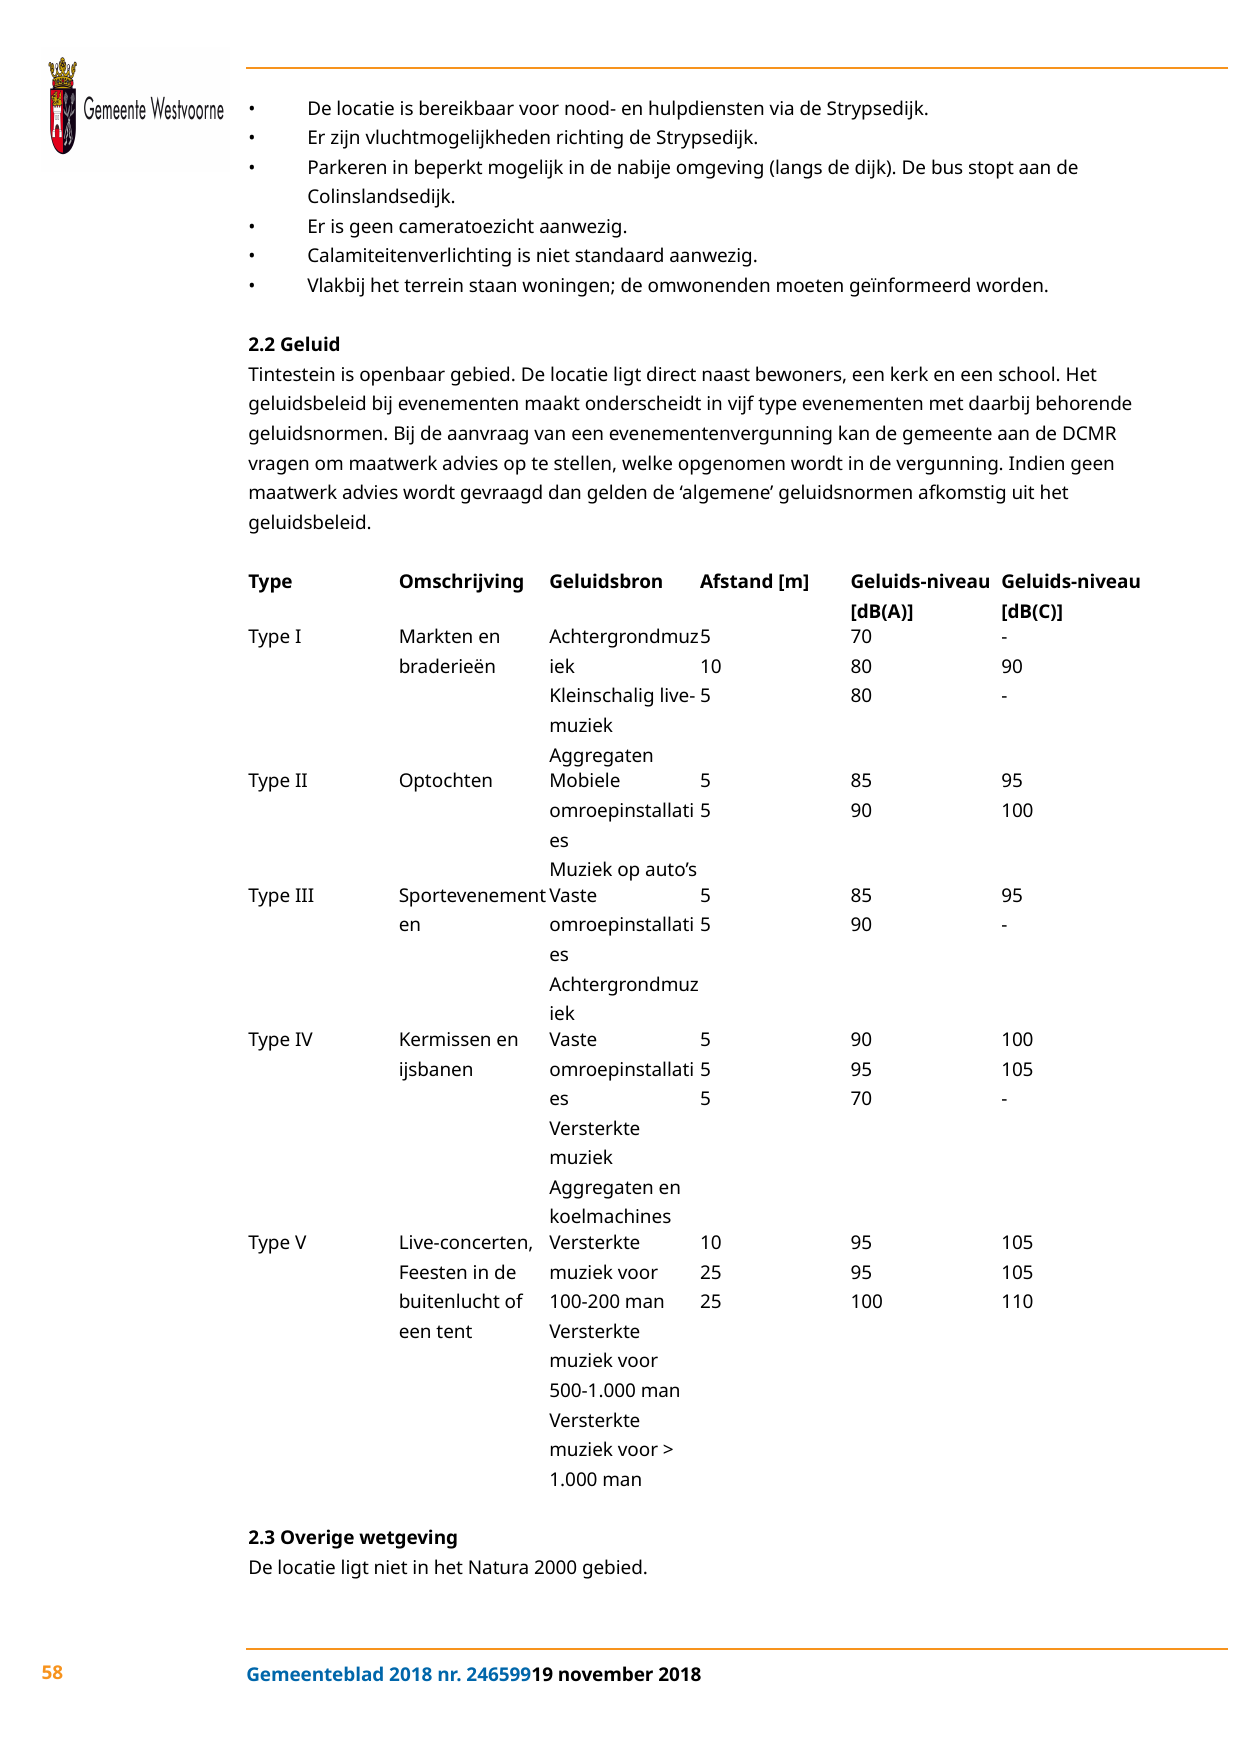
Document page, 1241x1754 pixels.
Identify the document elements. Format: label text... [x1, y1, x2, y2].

text Tintestein is openbaar gebied. De locatie ligt direct naast bewoners, een kerk en een school. Het geluidsbeleid bij evenementen maakt onderscheidt in vijf type evenementen met daarbij behorende geluidsnormen. Bij de aanvraag van een evenementenvergunning kan de gemeente aan de DCMR vragen om maatwerk advies op te stellen, welke opgenomen wordt in de vergunning. Indien geen maatwerk advies wordt gevraagd dan gelden de ‘algemene’ geluidsnormen afkomstig uit het geluidsbeleid. [248, 361, 1152, 535]
list Er zijn vluchtmogelijkheden richting de Strypsedijk. [248, 124, 1152, 150]
table_cell Kermissen en ijsbanen [399, 1026, 549, 1229]
table_cell 105 105 110 [1001, 1229, 1152, 1492]
table_cell Type IV [248, 1026, 398, 1229]
table_cell 5 10 5 [700, 624, 850, 768]
table_cell Vaste omroepinstallaties Achtergrondmuziek [549, 882, 700, 1026]
table_cell Versterkte muziek voor 100-200 man Versterkte muziek voor 500-1.000 man Versterkte muziek voor > 1.000 man [549, 1229, 700, 1492]
table_cell 90 95 70 [850, 1026, 1001, 1229]
table_cell 95 100 [1001, 768, 1152, 882]
table_header Omschrijving [399, 568, 549, 623]
table_cell Type II [248, 768, 398, 882]
table_cell - 90 - [1001, 624, 1152, 768]
table_cell 100 105 - [1001, 1026, 1152, 1229]
table_cell 95 95 100 [850, 1229, 1001, 1492]
table_cell Type I [248, 624, 398, 768]
table_cell 5 5 [700, 882, 850, 1026]
list De locatie is bereikbaar voor nood- en hulpdiensten via de Strypsedijk. [248, 95, 1152, 121]
table_cell Live-concerten, Feesten in de buitenlucht of een tent [399, 1229, 549, 1492]
table_cell Sportevenementen [399, 882, 549, 1026]
table_cell 10 25 25 [700, 1229, 850, 1492]
list Vlakbij het terrein staan woningen; de omwonenden moeten geïnformeerd worden. [248, 272, 1152, 298]
table_cell Type V [248, 1229, 398, 1492]
table_cell Mobiele omroepinstallaties Muziek op auto’s [549, 768, 700, 882]
table_header Geluidsbron [549, 568, 700, 623]
table_header Type [248, 568, 398, 623]
list Calamiteitenverlichting is niet standaard aanwezig. [248, 243, 1152, 268]
table_header Geluids-niveau [dB(A)] [850, 568, 1001, 623]
table_cell 70 80 80 [850, 624, 1001, 768]
text 2.2 Geluid [248, 331, 1152, 357]
table_header Geluids-niveau [dB(C)] [1001, 568, 1152, 623]
table_cell 85 90 [850, 768, 1001, 882]
table_cell Optochten [399, 768, 549, 882]
table_cell 5 5 [700, 768, 850, 882]
table_cell Achtergrondmuziek Kleinschalig live-muziek Aggregaten [549, 624, 700, 768]
table_cell 95 - [1001, 882, 1152, 1026]
table_cell Vaste omroepinstallaties Versterkte muziek Aggregaten en koelmachines [549, 1026, 700, 1229]
picture [41, 47, 231, 172]
table_cell 85 90 [850, 882, 1001, 1026]
text 2.3 Overige wetgeving [248, 1524, 1152, 1550]
table_header Afstand [m] [700, 568, 850, 623]
table_cell Type III [248, 882, 398, 1026]
text De locatie ligt niet in het Natura 2000 gebied. [248, 1554, 1152, 1580]
list Parkeren in beperkt mogelijk in de nabije omgeving (langs de dijk). De bus stopt aan de Colinslandsedijk. [248, 154, 1152, 209]
table_cell 5 5 5 [700, 1026, 850, 1229]
table_cell Markten en braderieën [399, 624, 549, 768]
list Er is geen cameratoezicht aanwezig. [248, 213, 1152, 239]
